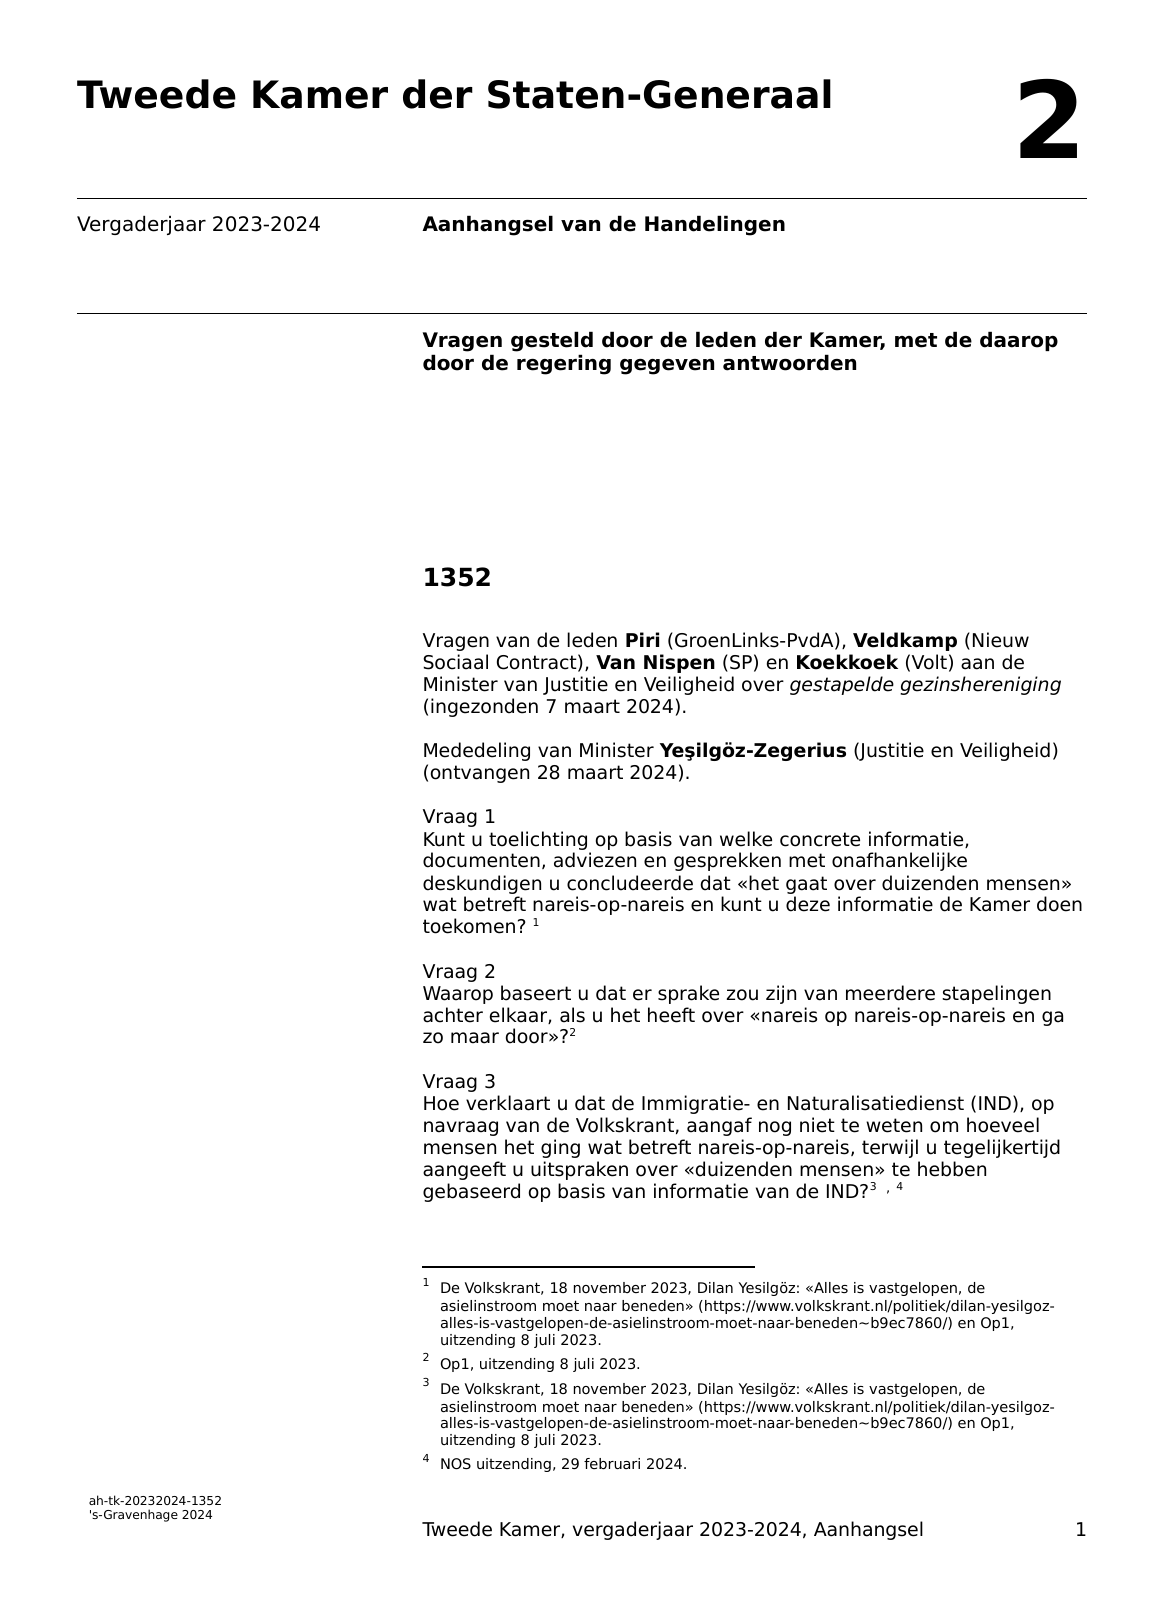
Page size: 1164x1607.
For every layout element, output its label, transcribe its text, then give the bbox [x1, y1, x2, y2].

table_header Tweede Kamer der Staten-Generaal [77, 59, 886, 198]
text Vraag 2 [422, 961, 1087, 982]
text 's-Gravenhage 2024 [88, 1508, 323, 1522]
text De Volkskrant, 18 november 2023, Dilan Yesilgöz: «Alles is vastgelopen, de asielinstroom moet naar beneden» (https://www.volkskrant.nl/politiek/dilan-yesilgoz-alles-is-vastgelopen-de-asielinstroom-moet-naar-beneden~b9ec7860/) en Op1, uitzending 8 juli 2023. [422, 1377, 1087, 1449]
text 1352 [422, 563, 1087, 592]
text Vraag 1 [422, 806, 1087, 828]
text Op1, uitzending 8 juli 2023. [422, 1352, 1087, 1374]
table_cell Vragen gesteld door de leden der Kamer, met de daarop door de regering gegeven antwoorden [422, 314, 1087, 375]
table_header 2 [886, 59, 1087, 198]
text Hoe verklaart u dat de Immigratie- en Naturalisatiedienst (IND), op navraag van de Volkskrant, aangaf nog niet te weten om hoeveel mensen het ging wat betreft nareis-op-nareis, terwijl u tegelijkertijd aangeeft u uitspraken over «duizenden mensen» te hebben gebaseerd op basis van informatie van de IND? , [422, 1093, 1087, 1202]
text Mededeling van Minister Yeşilgöz-Zegerius (Justitie en Veiligheid) (ontvangen 28 maart 2024). [422, 740, 1087, 784]
text Vraag 3 [422, 1071, 1087, 1093]
text NOS uitzending, 29 februari 2024. [422, 1452, 1087, 1474]
table_cell Vergaderjaar 2023-2024 [77, 199, 422, 313]
text ah-tk-20232024-1352 [88, 1494, 323, 1508]
text De Volkskrant, 18 november 2023, Dilan Yesilgöz: «Alles is vastgelopen, de asielinstroom moet naar beneden» (https://www.volkskrant.nl/politiek/dilan-yesilgoz-alles-is-vastgelopen-de-asielinstroom-moet-naar-beneden~b9ec7860/) en Op1, uitzending 8 juli 2023. [422, 1276, 1087, 1349]
text Waarop baseert u dat er sprake zou zijn van meerdere stapelingen achter elkaar, als u het heeft over «nareis op nareis-op-nareis en ga zo maar door»? [422, 982, 1087, 1048]
text Kunt u toelichting op basis van welke concrete informatie, documenten, adviezen en gesprekken met onafhankelijke deskundigen u concludeerde dat «het gaat over duizenden mensen» wat betreft nareis-op-nareis en kunt u deze informatie de Kamer doen toekomen? [422, 828, 1087, 938]
table_cell Aanhangsel van de Handelingen [422, 199, 1087, 313]
table_cell [77, 314, 422, 375]
text Vragen van de leden Piri (GroenLinks-PvdA), Veldkamp (Nieuw Sociaal Contract), Van Nispen (SP) en Koekkoek (Volt) aan de Minister van Justitie en Veiligheid over gestapelde gezinshereniging (ingezonden 7 maart 2024). [422, 630, 1087, 718]
